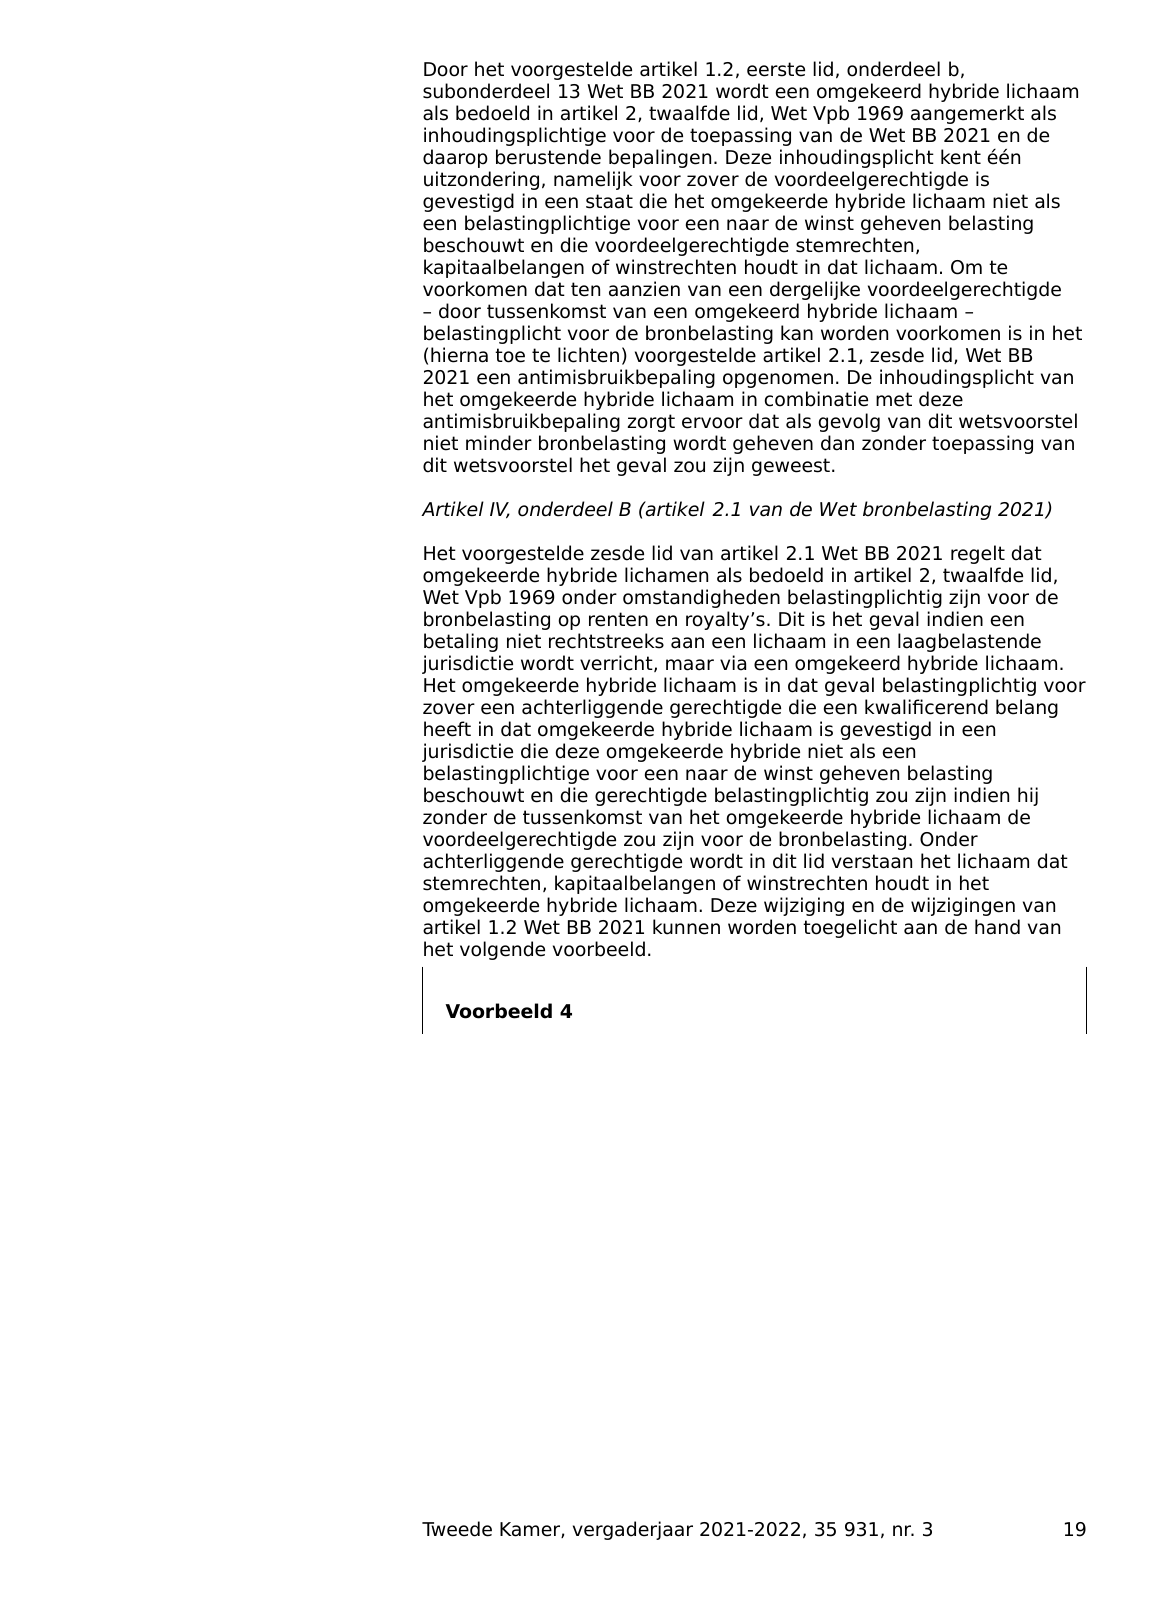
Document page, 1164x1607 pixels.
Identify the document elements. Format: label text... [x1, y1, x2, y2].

table_header Voorbeeld 4 [423, 967, 1086, 1034]
text Door het voorgestelde artikel 1.2, eerste lid, onderdeel b, subonderdeel 13 Wet BB 2021 wordt een omgekeerd hybride lichaam als bedoeld in artikel 2, twaalfde lid, Wet Vpb 1969 aangemerkt als inhoudingsplichtige voor de toepassing van de Wet BB 2021 en de daarop berustende bepalingen. Deze inhoudingsplicht kent één uitzondering, namelijk voor zover de voordeelgerechtigde is gevestigd in een staat die het omgekeerde hybride lichaam niet als een belastingplichtige voor een naar de winst geheven belasting beschouwt en die voordeelgerechtigde stemrechten, kapitaalbelangen of winstrechten houdt in dat lichaam. Om te voorkomen dat ten aanzien van een dergelijke voordeelgerechtigde – door tussenkomst van een omgekeerd hybride lichaam – belastingplicht voor de bronbelasting kan worden voorkomen is in het (hierna toe te lichten) voorgestelde artikel 2.1, zesde lid, Wet BB 2021 een antimisbruikbepaling opgenomen. De inhoudingsplicht van het omgekeerde hybride lichaam in combinatie met deze antimisbruikbepaling zorgt ervoor dat als gevolg van dit wetsvoorstel niet minder bronbelasting wordt geheven dan zonder toepassing van dit wetsvoorstel het geval zou zijn geweest. [422, 59, 1087, 477]
subtitle Artikel IV, onderdeel B (artikel 2.1 van de Wet bronbelasting 2021) [422, 499, 1087, 521]
text Het voorgestelde zesde lid van artikel 2.1 Wet BB 2021 regelt dat omgekeerde hybride lichamen als bedoeld in artikel 2, twaalfde lid, Wet Vpb 1969 onder omstandigheden belastingplichtig zijn voor de bronbelasting op renten en royalty’s. Dit is het geval indien een betaling niet rechtstreeks aan een lichaam in een laagbelastende jurisdictie wordt verricht, maar via een omgekeerd hybride lichaam. Het omgekeerde hybride lichaam is in dat geval belastingplichtig voor zover een achterliggende gerechtigde die een kwalificerend belang heeft in dat omgekeerde hybride lichaam is gevestigd in een jurisdictie die deze omgekeerde hybride niet als een belastingplichtige voor een naar de winst geheven belasting beschouwt en die gerechtigde belastingplichtig zou zijn indien hij zonder de tussenkomst van het omgekeerde hybride lichaam de voordeelgerechtigde zou zijn voor de bronbelasting. Onder achterliggende gerechtigde wordt in dit lid verstaan het lichaam dat stemrechten, kapitaalbelangen of winstrechten houdt in het omgekeerde hybride lichaam. Deze wijziging en de wijzigingen van artikel 1.2 Wet BB 2021 kunnen worden toegelicht aan de hand van het volgende voorbeeld. [422, 543, 1087, 961]
